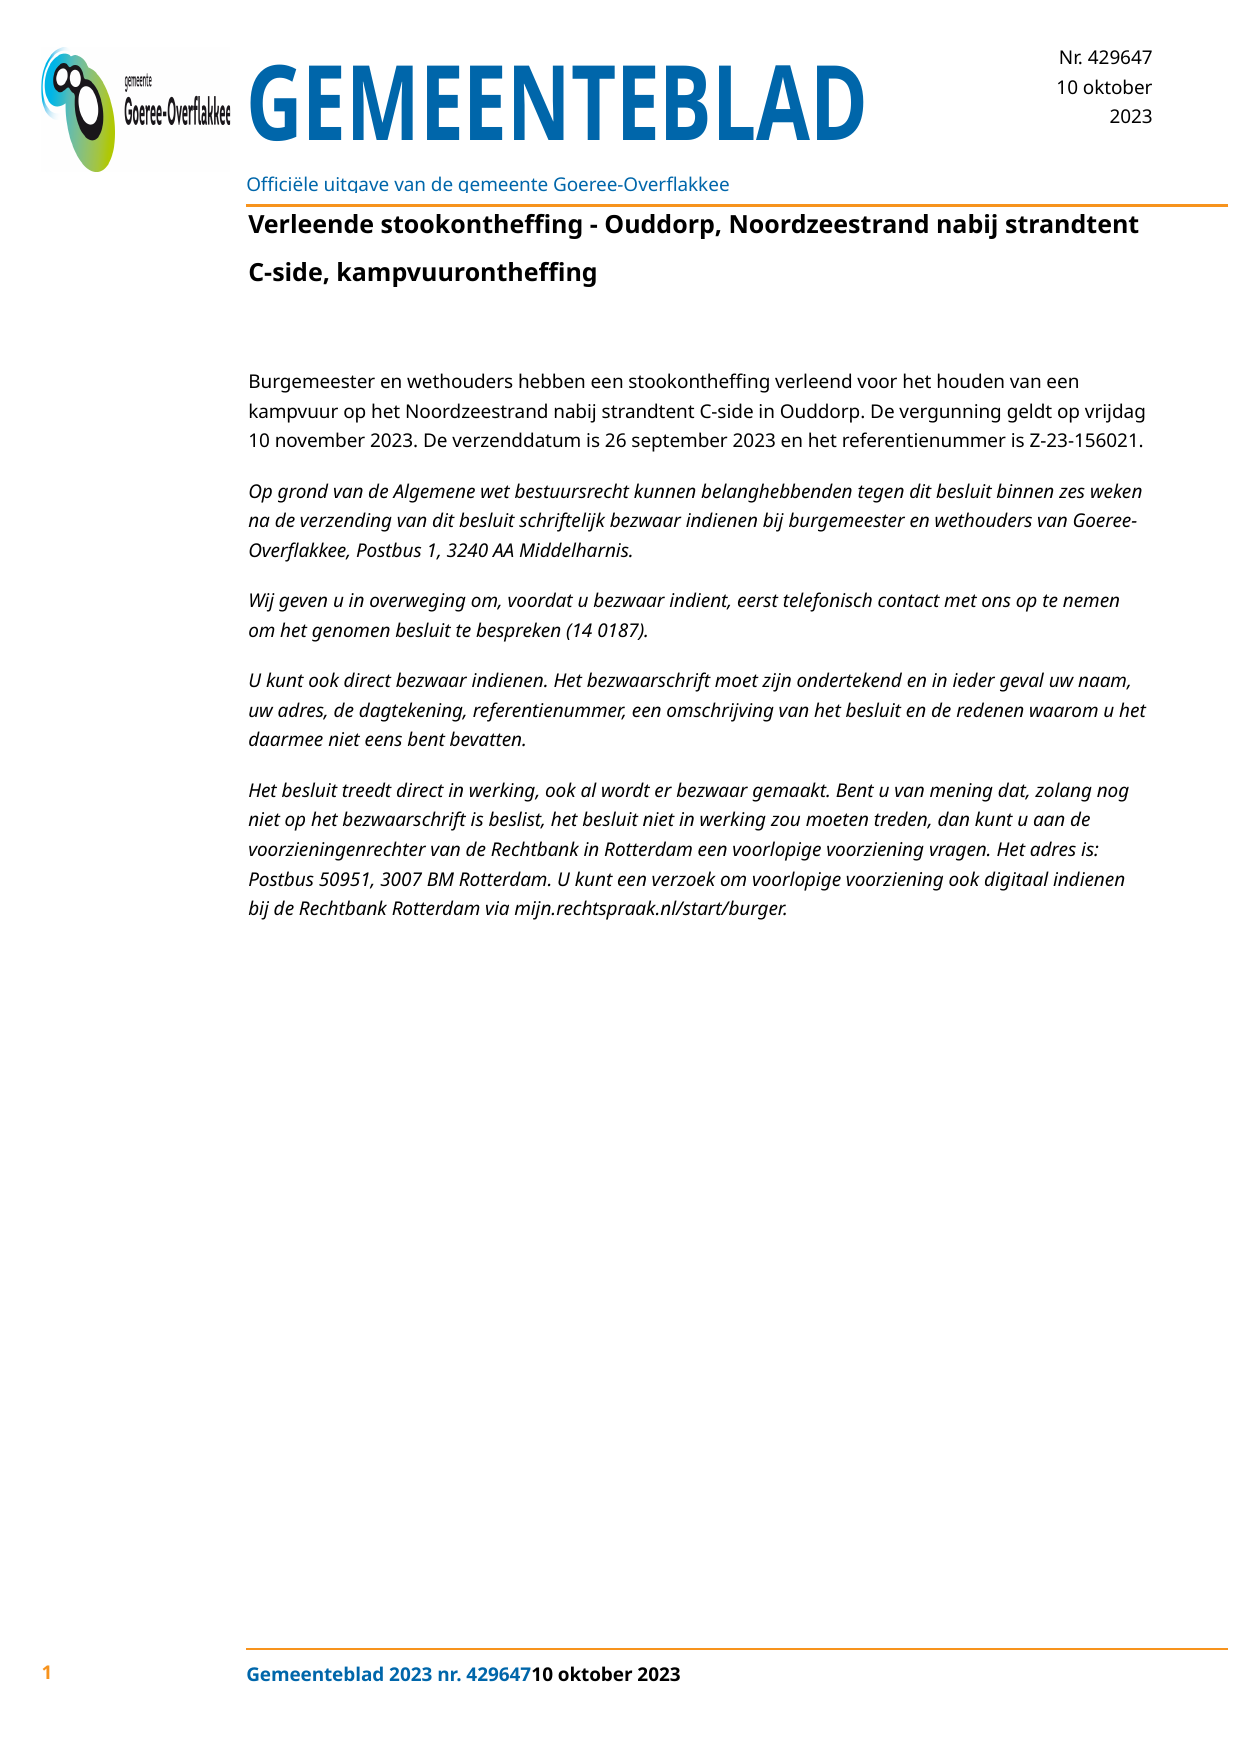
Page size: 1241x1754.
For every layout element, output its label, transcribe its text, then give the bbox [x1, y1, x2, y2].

text Burgemeester en wethouders hebben een stookontheffing verleend voor het houden van een kampvuur op het Noordzeestrand nabij strandtent C-side in Ouddorp. De vergunning geldt op vrijdag 10 november 2023. De verzenddatum is 26 september 2023 en het referentienummer is Z-23-156021. [248, 368, 1152, 453]
text U kunt ook direct bezwaar indienen. Het bezwaarschrift moet zijn ondertekend en in ieder geval uw naam, uw adres, de dagtekening, referentienummer, een omschrijving van het besluit en de redenen waarom u het daarmee niet eens bent bevatten. [248, 667, 1152, 752]
text Het besluit treedt direct in werking, ook al wordt er bezwaar gemaakt. Bent u van mening dat, zolang nog niet op het bezwaarschrift is beslist, het besluit niet in werking zou moeten treden, dan kunt u aan de voorzieningenrechter van de Rechtbank in Rotterdam een voorlopige voorziening vragen. Het adres is: Postbus 50951, 3007 BM Rotterdam. U kunt een verzoek om voorlopige voorziening ook digitaal indienen bij de Rechtbank Rotterdam via mijn.rechtspraak.nl/start/burger. [248, 777, 1152, 921]
text Op grond van de Algemene wet bestuursrecht kunnen belanghebbenden tegen dit besluit binnen zes weken na de verzending van dit besluit schriftelijk bezwaar indienen bij burgemeester en wethouders van Goeree-Overflakkee, Postbus 1, 3240 AA Middelharnis. [248, 478, 1152, 563]
picture [41, 47, 231, 172]
text Verleende stookontheffing - Ouddorp, Noordzeestrand nabij strandtent C-side, kampvuurontheffing [248, 207, 1152, 288]
text Wij geven u in overweging om, voordat u bezwaar indient, eerst telefonisch contact met ons op te nemen om het genomen besluit te bespreken (14 0187). [248, 587, 1152, 643]
